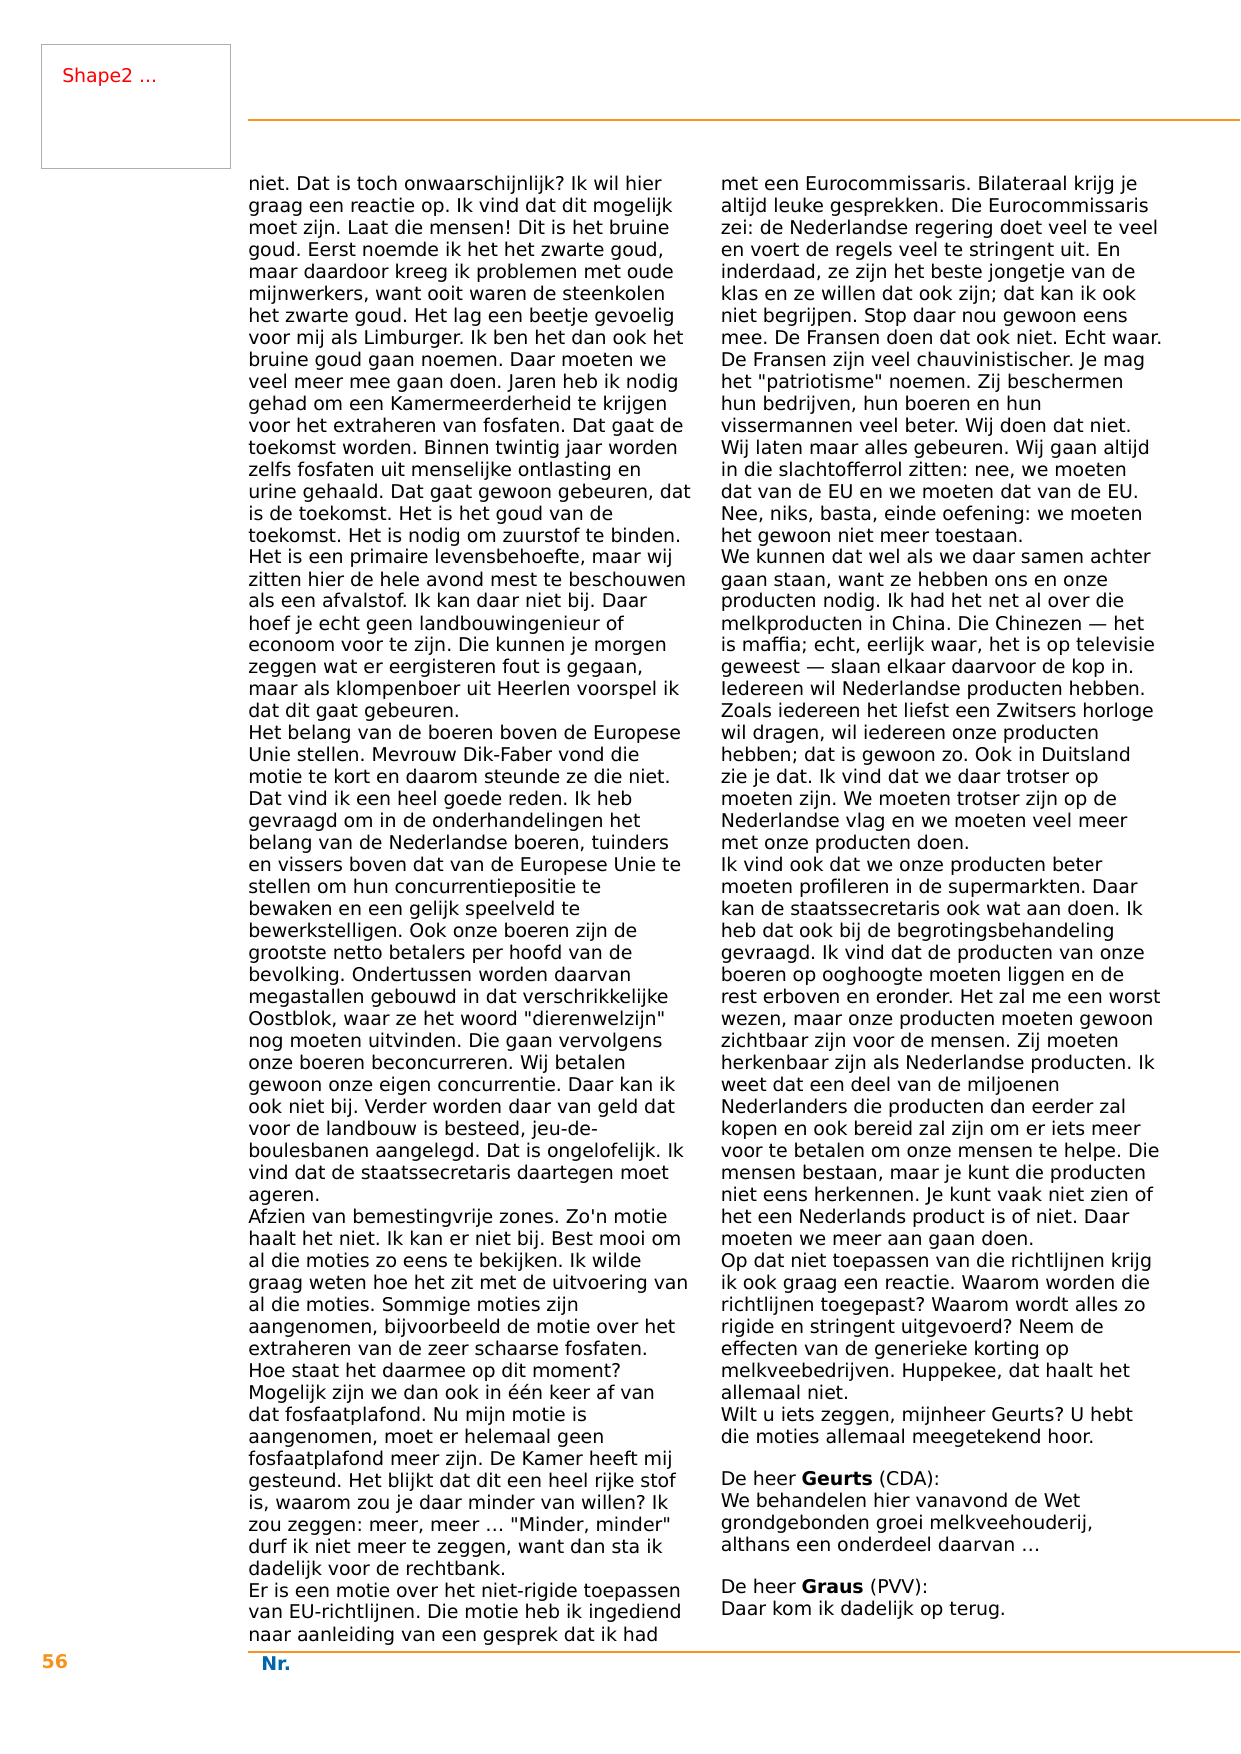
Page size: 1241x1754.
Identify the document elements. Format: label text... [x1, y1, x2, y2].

text De heer Graus (PVV): [721, 1576, 1163, 1597]
text Ik vind ook dat we onze producten beter moeten profileren in de supermarkten. Daar kan de staatssecretaris ook wat aan doen. Ik heb dat ook bij de begrotingsbehandeling gevraagd. Ik vind dat de producten van onze boeren op ooghoogte moeten liggen en de rest erboven en eronder. Het zal me een worst wezen, maar onze producten moeten gewoon zichtbaar zijn voor de mensen. Zij moeten herkenbaar zijn als Nederlandse producten. Ik weet dat een deel van de miljoenen Nederlanders die producten dan eerder zal kopen en ook bereid zal zijn om er iets meer voor te betalen om onze mensen te helpe. Die mensen bestaan, maar je kunt die producten niet eens herkennen. Je kunt vaak niet zien of het een Nederlands product is of niet. Daar moeten we meer aan gaan doen. [721, 854, 1163, 1250]
text Het belang van de boeren boven de Europese Unie stellen. Mevrouw Dik-Faber vond die motie te kort en daarom steunde ze die niet. Dat vind ik een heel goede reden. Ik heb gevraagd om in de onderhandelingen het belang van de Nederlandse boeren, tuinders en vissers boven dat van de Europese Unie te stellen om hun concurrentiepositie te bewaken en een gelijk speelveld te bewerkstelligen. Ook onze boeren zijn de grootste netto betalers per hoofd van de bevolking. Ondertussen worden daarvan megastallen gebouwd in dat verschrikkelijke Oostblok, waar ze het woord "dierenwelzijn" nog moeten uitvinden. Die gaan vervolgens onze boeren beconcurreren. Wij betalen gewoon onze eigen concurrentie. Daar kan ik ook niet bij. Verder worden daar van geld dat voor de landbouw is besteed, jeu-de-boulesbanen aangelegd. Dat is ongelofelijk. Ik vind dat de staatssecretaris daartegen moet ageren. [248, 722, 691, 1206]
text Op dat niet toepassen van die richtlijnen krijg ik ook graag een reactie. Waarom worden die richtlijnen toegepast? Waarom wordt alles zo rigide en stringent uitgevoerd? Neem de effecten van de generieke korting op melkveebedrijven. Huppekee, dat haalt het allemaal niet. [721, 1250, 1163, 1404]
text niet. Dat is toch onwaarschijnlijk? Ik wil hier graag een reactie op. Ik vind dat dit mogelijk moet zijn. Laat die mensen! Dit is het bruine goud. Eerst noemde ik het het zwarte goud, maar daardoor kreeg ik problemen met oude mijnwerkers, want ooit waren de steenkolen het zwarte goud. Het lag een beetje gevoelig voor mij als Limburger. Ik ben het dan ook het bruine goud gaan noemen. Daar moeten we veel meer mee gaan doen. Jaren heb ik nodig gehad om een Kamermeerderheid te krijgen voor het extraheren van fosfaten. Dat gaat de toekomst worden. Binnen twintig jaar worden zelfs fosfaten uit menselijke ontlasting en urine gehaald. Dat gaat gewoon gebeuren, dat is de toekomst. Het is het goud van de toekomst. Het is nodig om zuurstof te binden. Het is een primaire levensbehoefte, maar wij zitten hier de hele avond mest te beschouwen als een afvalstof. Ik kan daar niet bij. Daar hoef je echt geen landbouwingenieur of econoom voor te zijn. Die kunnen je morgen zeggen wat er eergisteren fout is gegaan, maar als klompenboer uit Heerlen voorspel ik dat dit gaat gebeuren. [248, 173, 691, 722]
text Wilt u iets zeggen, mijnheer Geurts? U hebt die moties allemaal meegetekend hoor. [721, 1404, 1163, 1448]
text Afzien van bemestingvrije zones. Zo'n motie haalt het niet. Ik kan er niet bij. Best mooi om al die moties zo eens te bekijken. Ik wilde graag weten hoe het zit met de uitvoering van al die moties. Sommige moties zijn aangenomen, bijvoorbeeld de motie over het extraheren van de zeer schaarse fosfaten. Hoe staat het daarmee op dit moment? Mogelijk zijn we dan ook in één keer af van dat fosfaatplafond. Nu mijn motie is aangenomen, moet er helemaal geen fosfaatplafond meer zijn. De Kamer heeft mij gesteund. Het blijkt dat dit een heel rijke stof is, waarom zou je daar minder van willen? Ik zou zeggen: meer, meer … "Minder, minder" durf ik niet meer te zeggen, want dan sta ik dadelijk voor de rechtbank. [248, 1206, 691, 1579]
text Daar kom ik dadelijk op terug. [721, 1597, 1163, 1619]
text Er is een motie over het niet-rigide toepassen van EU-richtlijnen. Die motie heb ik ingediend naar aanleiding van een gesprek dat ik had [248, 1579, 691, 1645]
text We behandelen hier vanavond de Wet grondgebonden groei melkveehouderij, althans een onderdeel daarvan … [721, 1489, 1163, 1556]
text De heer Geurts (CDA): [721, 1468, 1163, 1489]
text We kunnen dat wel als we daar samen achter gaan staan, want ze hebben ons en onze producten nodig. Ik had het net al over die melkproducten in China. Die Chinezen — het is maffia; echt, eerlijk waar, het is op televisie geweest — slaan elkaar daarvoor de kop in. Iedereen wil Nederlandse producten hebben. Zoals iedereen het liefst een Zwitsers horloge wil dragen, wil iedereen onze producten hebben; dat is gewoon zo. Ook in Duitsland zie je dat. Ik vind dat we daar trotser op moeten zijn. We moeten trotser zijn op de Nederlandse vlag en we moeten veel meer met onze producten doen. [721, 546, 1163, 854]
text met een Eurocommissaris. Bilateraal krijg je altijd leuke gesprekken. Die Eurocommissaris zei: de Nederlandse regering doet veel te veel en voert de regels veel te stringent uit. En inderdaad, ze zijn het beste jongetje van de klas en ze willen dat ook zijn; dat kan ik ook niet begrijpen. Stop daar nou gewoon eens mee. De Fransen doen dat ook niet. Echt waar. De Fransen zijn veel chauvinistischer. Je mag het "patriotisme" noemen. Zij beschermen hun bedrijven, hun boeren en hun vissermannen veel beter. Wij doen dat niet. Wij laten maar alles gebeuren. Wij gaan altijd in die slachtofferrol zitten: nee, we moeten dat van de EU en we moeten dat van de EU. Nee, niks, basta, einde oefening: we moeten het gewoon niet meer toestaan. [721, 173, 1163, 546]
